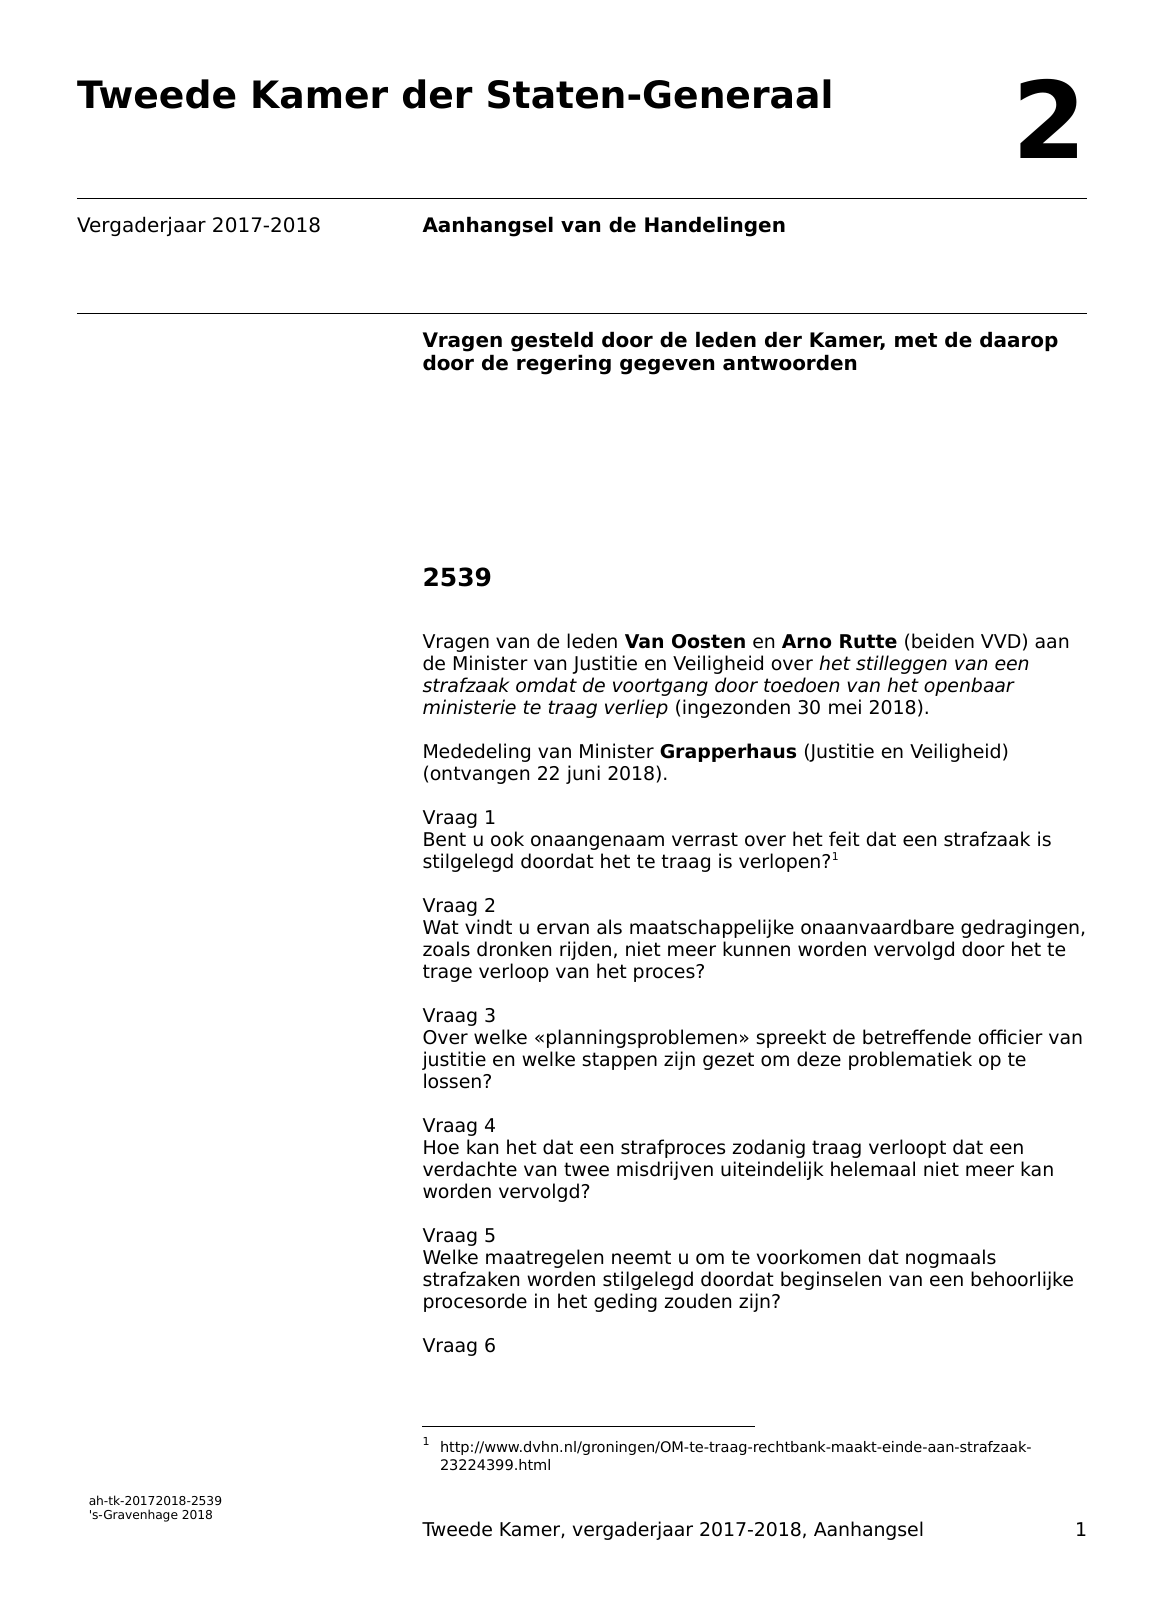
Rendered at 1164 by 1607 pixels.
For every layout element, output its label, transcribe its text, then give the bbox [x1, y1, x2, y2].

text Wat vindt u ervan als maatschappelijke onaanvaardbare gedragingen, zoals dronken rijden, niet meer kunnen worden vervolgd door het te trage verloop van het proces? [422, 917, 1087, 983]
text Hoe kan het dat een strafproces zodanig traag verloopt dat een verdachte van twee misdrijven uiteindelijk helemaal niet meer kan worden vervolgd? [422, 1137, 1087, 1203]
text Vragen van de leden Van Oosten en Arno Rutte (beiden VVD) aan de Minister van Justitie en Veiligheid over het stilleggen van een strafzaak omdat de voortgang door toedoen van het openbaar ministerie te traag verliep (ingezonden 30 mei 2018). [422, 631, 1087, 718]
text Vraag 4 [422, 1115, 1087, 1137]
text ah-tk-20172018-2539 [88, 1494, 323, 1508]
text Vraag 6 [422, 1335, 1087, 1357]
text Mededeling van Minister Grapperhaus (Justitie en Veiligheid) (ontvangen 22 juni 2018). [422, 741, 1087, 785]
table_cell Vragen gesteld door de leden der Kamer, met de daarop door de regering gegeven antwoorden [422, 314, 1087, 376]
text Vraag 2 [422, 895, 1087, 917]
table_cell Vergaderjaar 2017-2018 [77, 199, 422, 313]
text 's-Gravenhage 2018 [88, 1508, 323, 1522]
text Over welke «planningsproblemen» spreekt de betreffende officier van justitie en welke stappen zijn gezet om deze problematiek op te lossen? [422, 1027, 1087, 1093]
text Vraag 1 [422, 807, 1087, 829]
table_header 2 [886, 59, 1087, 198]
text Vraag 5 [422, 1225, 1087, 1247]
text http://www.dvhn.nl/groningen/OM-te-traag-rechtbank-maakt-einde-aan-strafzaak-23224399.html [422, 1435, 1087, 1474]
text Vraag 3 [422, 1005, 1087, 1027]
table_cell Aanhangsel van de Handelingen [422, 199, 1087, 313]
table_header Tweede Kamer der Staten-Generaal [77, 59, 886, 198]
table_cell [77, 314, 422, 376]
text 2539 [422, 563, 1087, 592]
text Welke maatregelen neemt u om te voorkomen dat nogmaals strafzaken worden stilgelegd doordat beginselen van een behoorlijke procesorde in het geding zouden zijn? [422, 1247, 1087, 1313]
text Bent u ook onaangenaam verrast over het feit dat een strafzaak is stilgelegd doordat het te traag is verlopen? [422, 829, 1087, 873]
